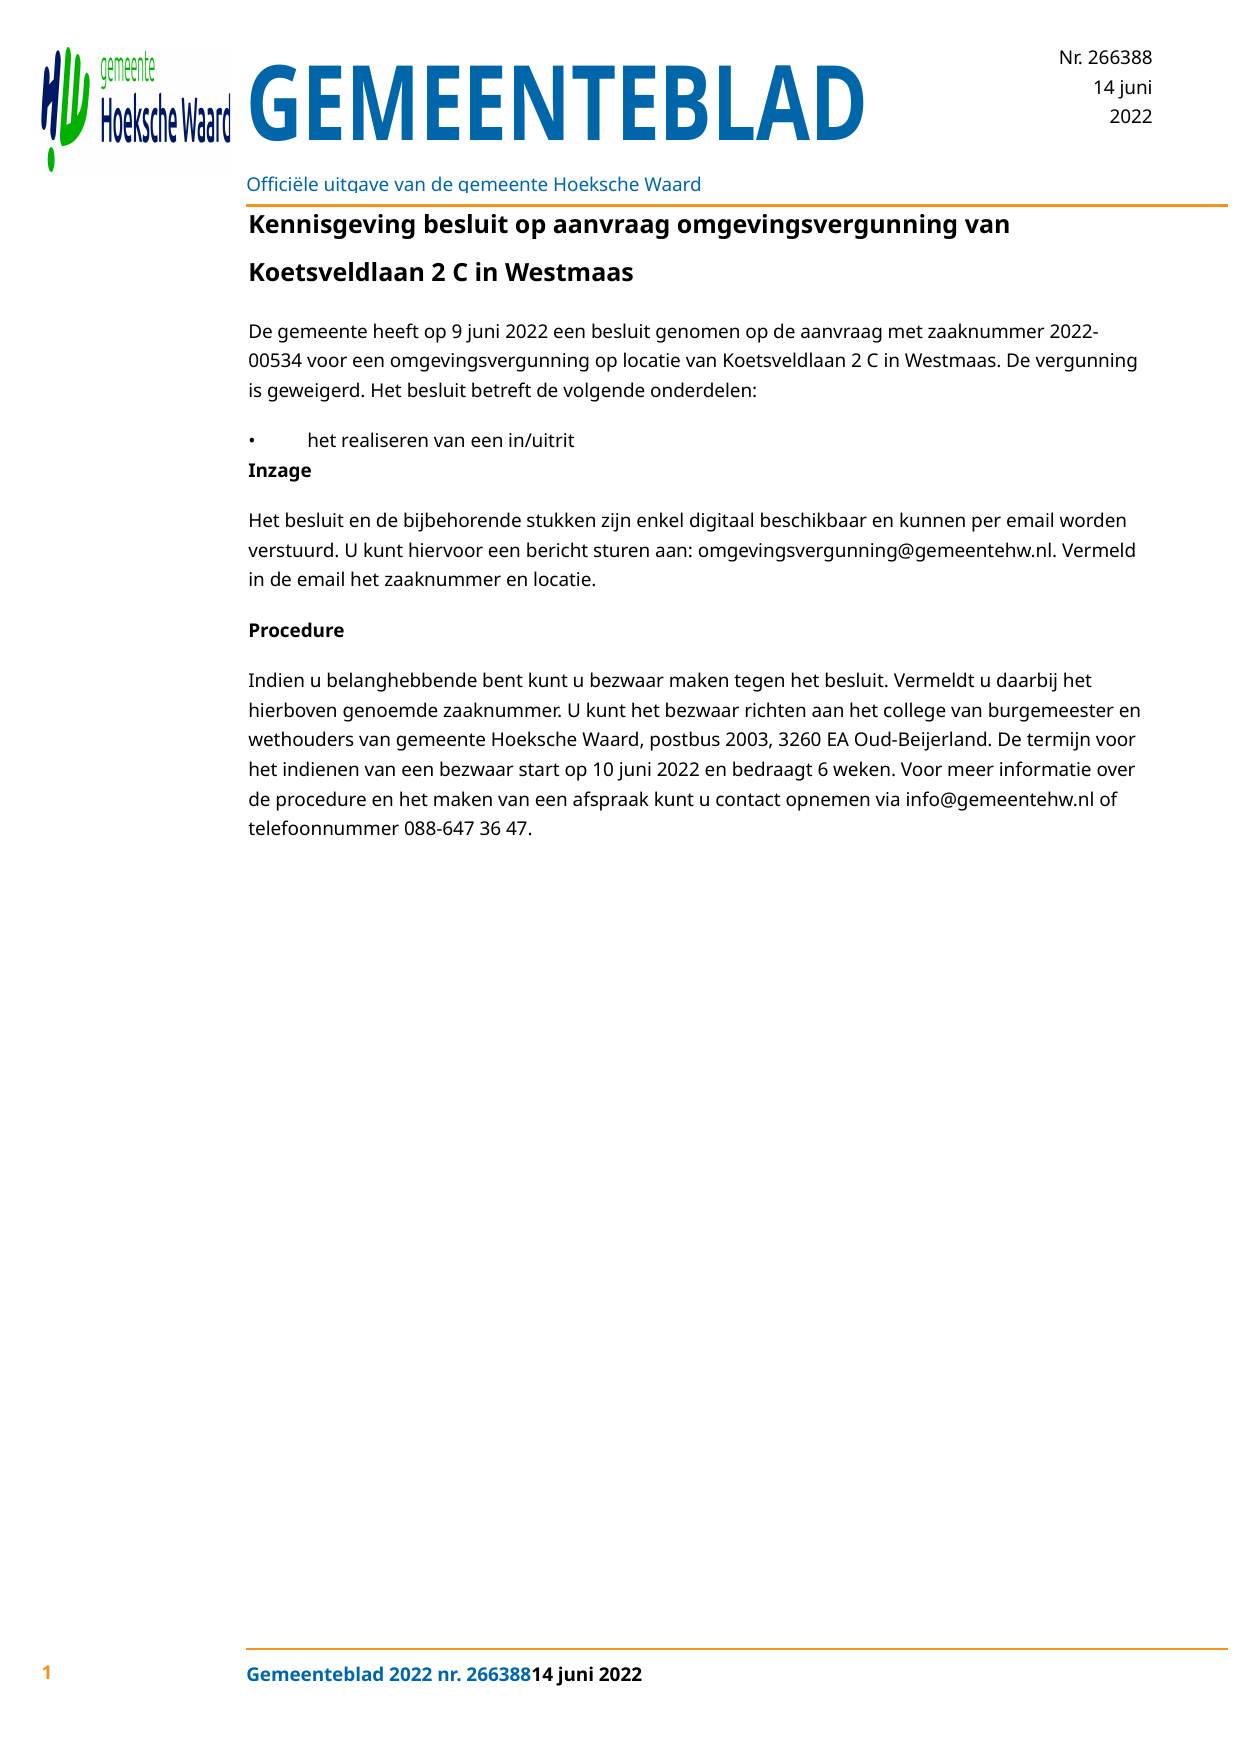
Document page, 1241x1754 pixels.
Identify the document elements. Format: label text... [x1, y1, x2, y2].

text Het besluit en de bijbehorende stukken zijn enkel digitaal beschikbaar en kunnen per email worden verstuurd. U kunt hiervoor een bericht sturen aan: omgevingsvergunning@gemeentehw.nl. Vermeld in de email het zaaknummer en locatie. [248, 507, 1152, 592]
text Kennisgeving besluit op aanvraag omgevingsvergunning van Koetsveldlaan 2 C in Westmaas [248, 207, 1152, 288]
list het realiseren van een in/uitrit [248, 427, 1152, 453]
text Indien u belanghebbende bent kunt u bezwaar maken tegen het besluit. Vermeldt u daarbij het hierboven genoemde zaaknummer. U kunt het bezwaar richten aan het college van burgemeester en wethouders van gemeente Hoeksche Waard, postbus 2003, 3260 EA Oud-Beijerland. De termijn voor het indienen van een bezwaar start op 10 juni 2022 en bedraagt 6 weken. Voor meer informatie over de procedure en het maken van een afspraak kunt u contact opnemen via info@gemeentehw.nl of telefoonnummer 088-647 36 47. [248, 667, 1152, 841]
text Inzage [248, 457, 1152, 483]
picture [41, 47, 231, 172]
text De gemeente heeft op 9 juni 2022 een besluit genomen op de aanvraag met zaaknummer 2022-00534 voor een omgevingsvergunning op locatie van Koetsveldlaan 2 C in Westmaas. De vergunning is geweigerd. Het besluit betreft de volgende onderdelen: [248, 318, 1152, 403]
text Procedure [248, 617, 1152, 643]
